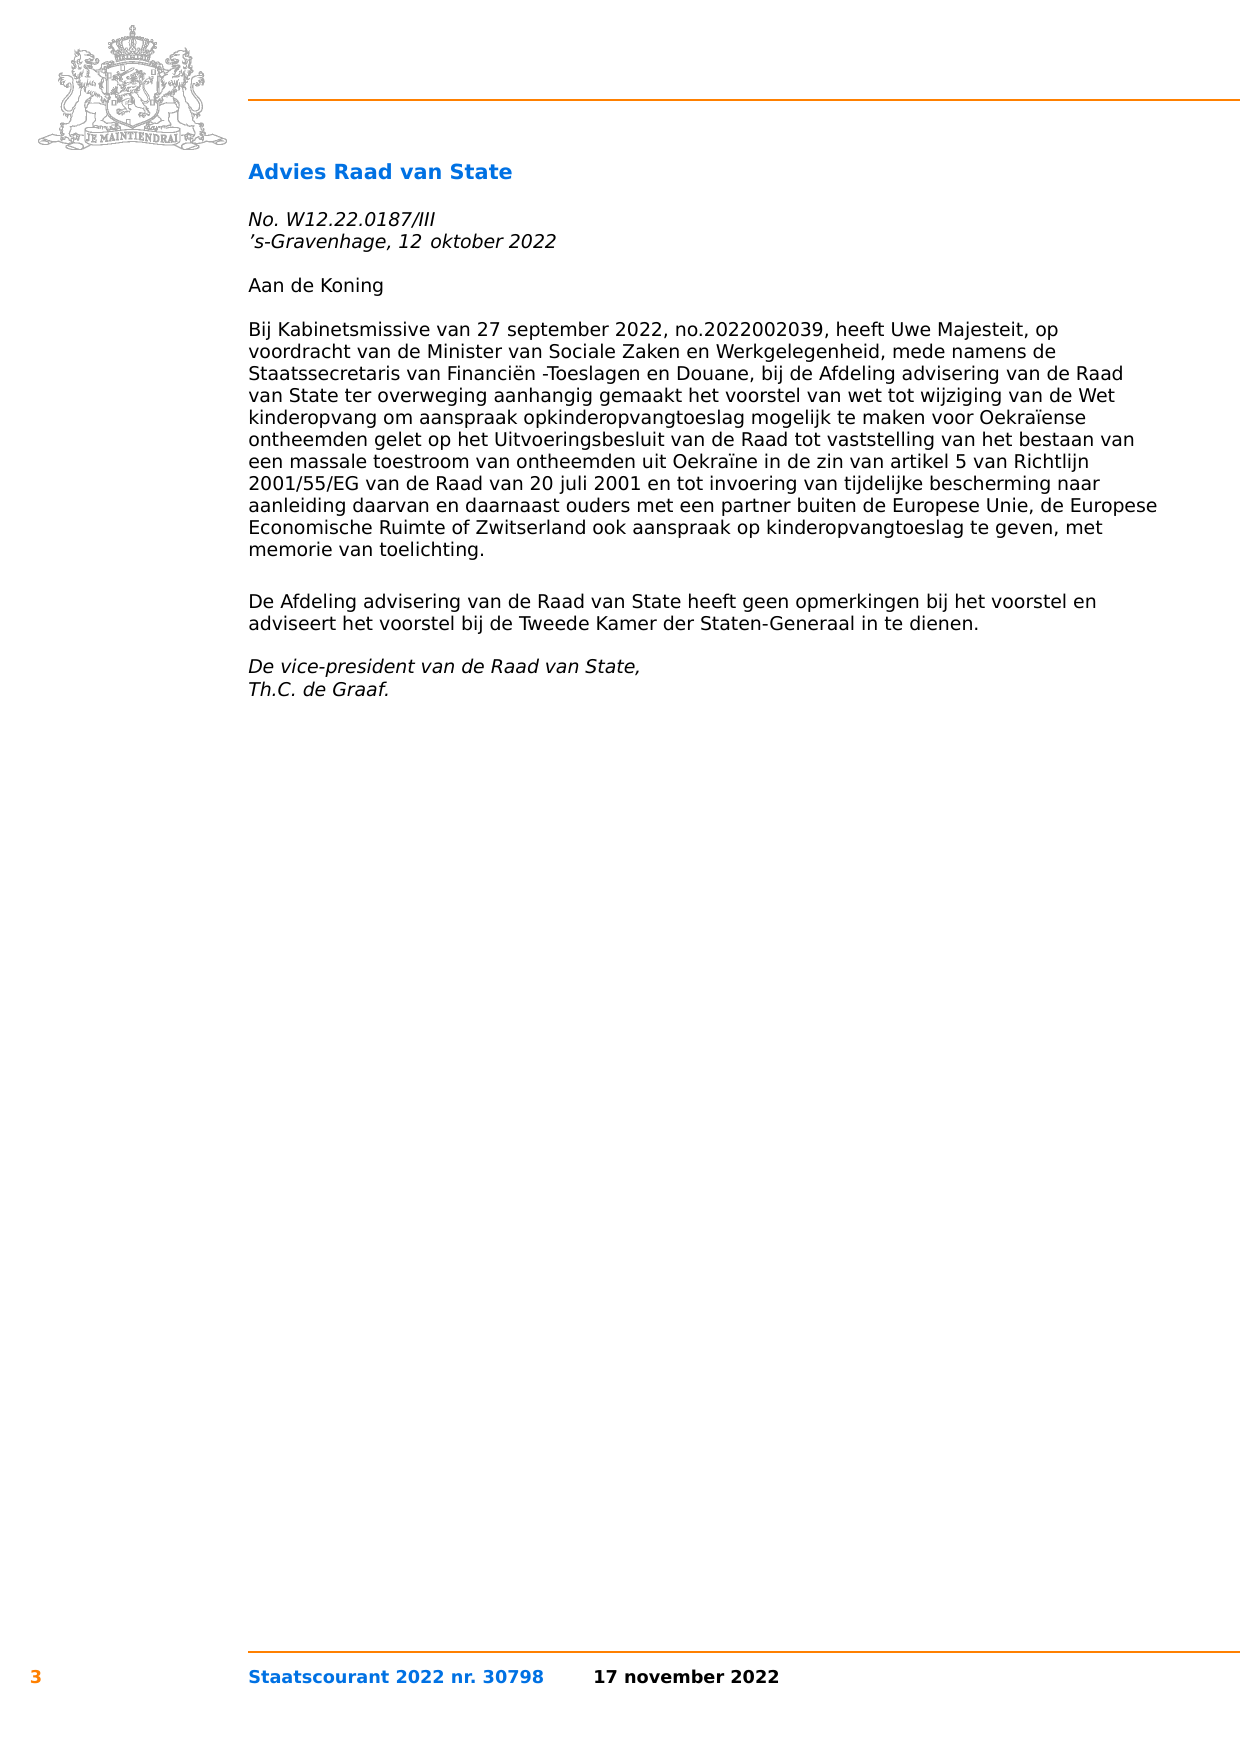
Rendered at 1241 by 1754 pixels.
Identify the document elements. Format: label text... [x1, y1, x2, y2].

subtitle Advies Raad van State [248, 160, 1163, 184]
text Aan de Koning [248, 275, 1163, 297]
text De vice-president van de Raad van State, Th.C. de Graaf. [248, 656, 1163, 700]
text No. W12.22.0187/III [248, 209, 1163, 231]
text ’s-Gravenhage, 12 oktober 2022 [248, 231, 1163, 253]
text Bij Kabinetsmissive van 27 september 2022, no.2022002039, heeft Uwe Majesteit, op voordracht van de Minister van Sociale Zaken en Werkgelegenheid, mede namens de Staatssecretaris van Financiën -Toeslagen en Douane, bij de Afdeling advisering van de Raad van State ter overweging aanhangig gemaakt het voorstel van wet tot wijziging van de Wet kinderopvang om aanspraak opkinderopvangtoeslag mogelijk te maken voor Oekraïense ontheemden gelet op het Uitvoeringsbesluit van de Raad tot vaststelling van het bestaan van een massale toestroom van ontheemden uit Oekraïne in de zin van artikel 5 van Richtlijn 2001/55/EG van de Raad van 20 juli 2001 en tot invoering van tijdelijke bescherming naar aanleiding daarvan en daarnaast ouders met een partner buiten de Europese Unie, de Europese Economische Ruimte of Zwitserland ook aanspraak op kinderopvangtoeslag te geven, met memorie van toelichting. [248, 319, 1163, 561]
text De Afdeling advisering van de Raad van State heeft geen opmerkingen bij het voorstel en adviseert het voorstel bij de Tweede Kamer der Staten-Generaal in te dienen. [248, 591, 1163, 634]
picture [38, 25, 227, 150]
